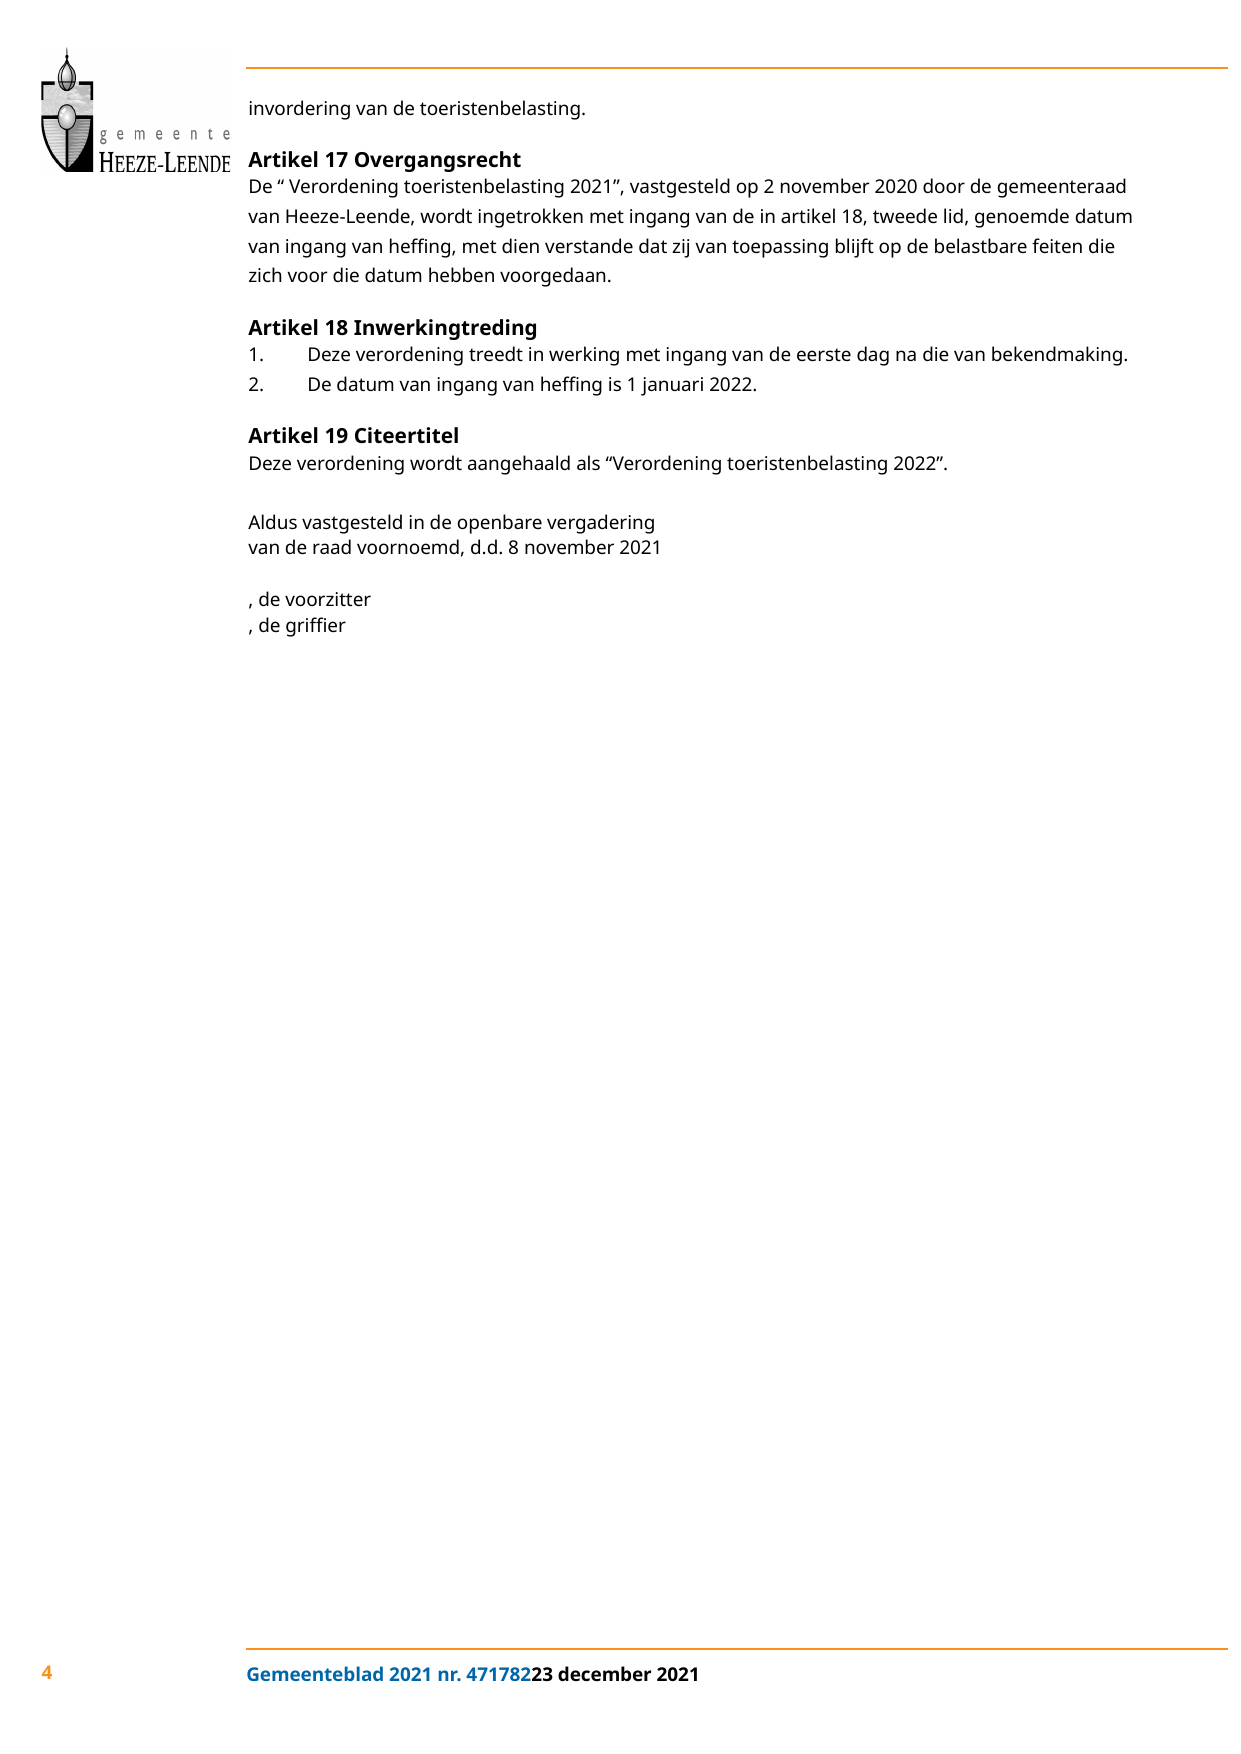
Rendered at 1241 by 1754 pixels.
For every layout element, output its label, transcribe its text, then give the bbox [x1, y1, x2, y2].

text invordering van de toeristenbelasting. [248, 95, 1152, 121]
text Aldus vastgesteld in de openbare vergadering [248, 509, 1152, 534]
text De “ Verordening toeristenbelasting 2021”, vastgesteld op 2 november 2020 door de gemeenteraad van Heeze-Leende, wordt ingetrokken met ingang van de in artikel 18, tweede lid, genoemde datum van ingang van heffing, met dien verstande dat zij van toepassing blijft op de belastbare feiten die zich voor die datum hebben voorgedaan. [248, 174, 1152, 288]
text van de raad voornoemd, d.d. 8 november 2021 [248, 534, 1152, 560]
text , de voorzitter [248, 586, 1152, 612]
text Artikel 17 Overgangsrecht [248, 145, 1152, 174]
text Artikel 19 Citeertitel [248, 421, 1152, 450]
text , de griffier [248, 612, 1152, 637]
list Deze verordening treedt in werking met ingang van de eerste dag na die van bekendmaking. [248, 341, 1152, 367]
text Deze verordening wordt aangehaald als “Verordening toeristenbelasting 2022”. [248, 450, 1152, 475]
list De datum van ingang van heffing is 1 januari 2022. [248, 371, 1152, 397]
picture [41, 47, 231, 172]
text Artikel 18 Inwerkingtreding [248, 313, 1152, 341]
